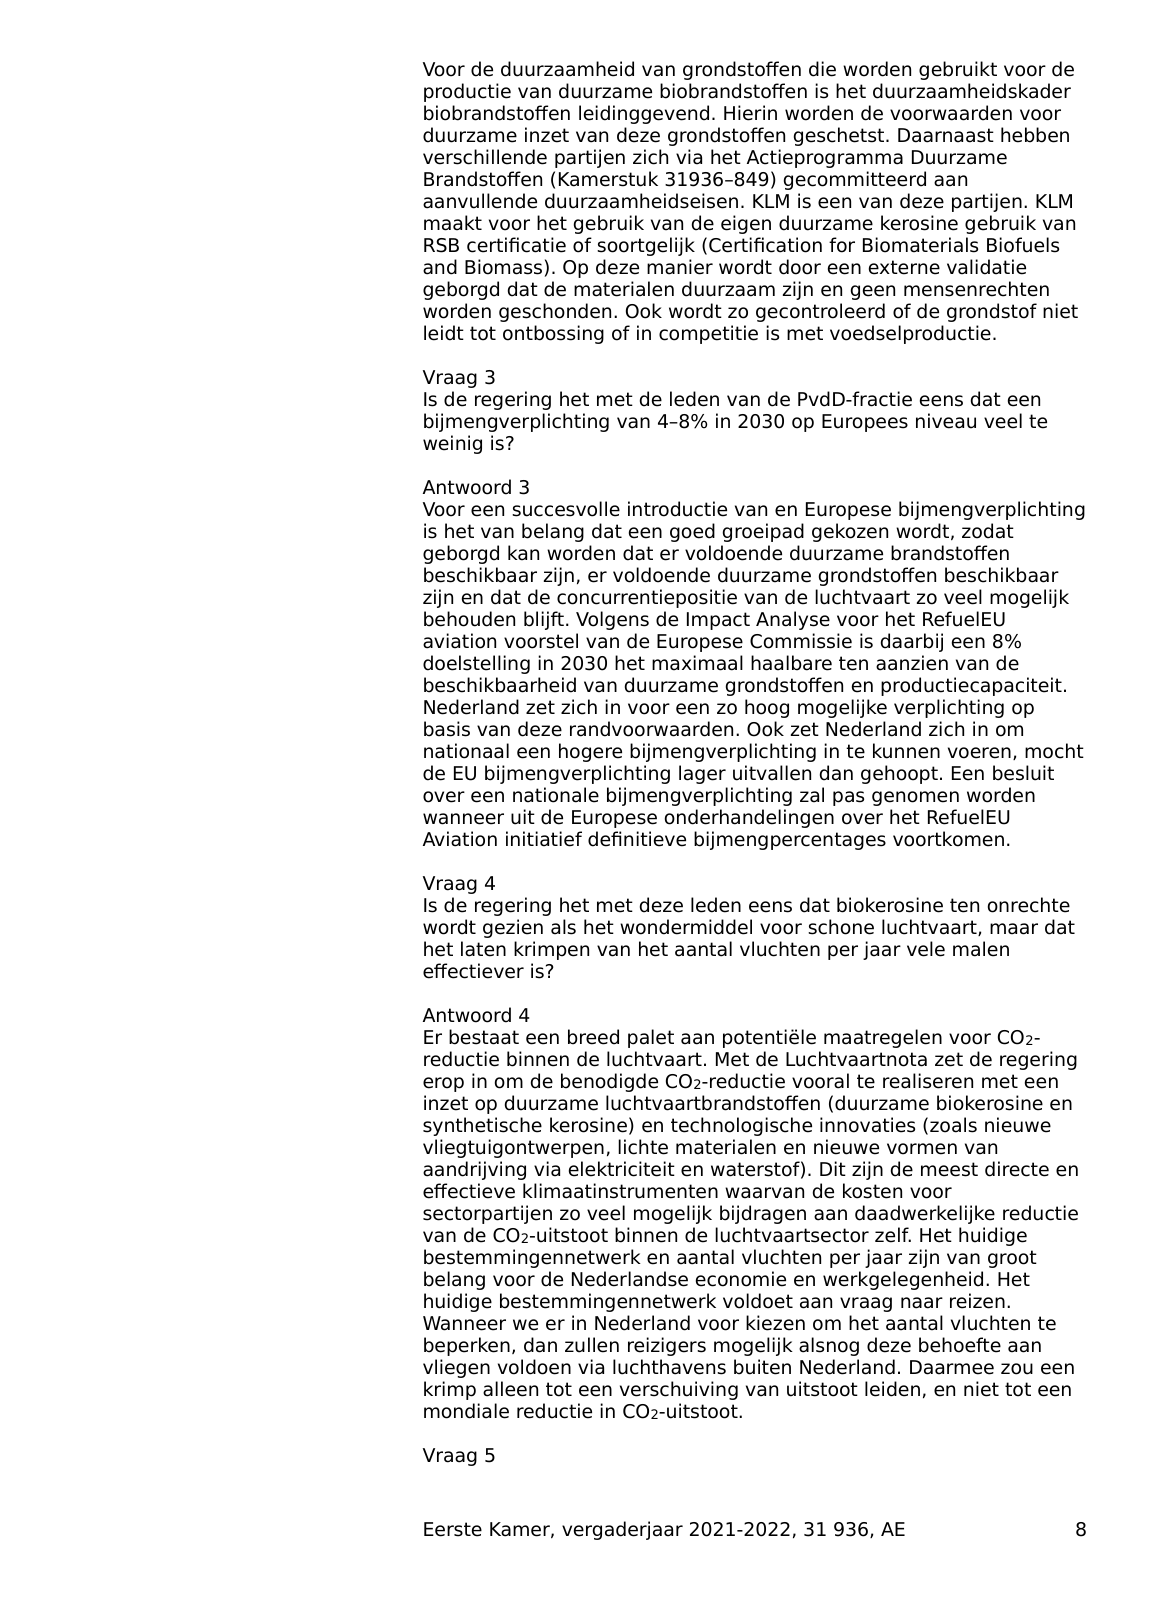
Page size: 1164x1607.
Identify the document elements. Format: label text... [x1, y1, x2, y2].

text Voor de duurzaamheid van grondstoffen die worden gebruikt voor de productie van duurzame biobrandstoffen is het duurzaamheidskader biobrandstoffen leidinggevend. Hierin worden de voorwaarden voor duurzame inzet van deze grondstoffen geschetst. Daarnaast hebben verschillende partijen zich via het Actieprogramma Duurzame Brandstoffen (Kamerstuk 31936–849) gecommitteerd aan aanvullende duurzaamheidseisen. KLM is een van deze partijen. KLM maakt voor het gebruik van de eigen duurzame kerosine gebruik van RSB certificatie of soortgelijk (Certification for Biomaterials Biofuels and Biomass). Op deze manier wordt door een externe validatie geborgd dat de materialen duurzaam zijn en geen mensenrechten worden geschonden. Ook wordt zo gecontroleerd of de grondstof niet leidt tot ontbossing of in competitie is met voedselproductie. [422, 59, 1087, 345]
text Antwoord 4 [422, 1005, 1087, 1027]
text Is de regering het met deze leden eens dat biokerosine ten onrechte wordt gezien als het wondermiddel voor schone luchtvaart, maar dat het laten krimpen van het aantal vluchten per jaar vele malen effectiever is? [422, 895, 1087, 983]
text Antwoord 3 [422, 477, 1087, 499]
text Vraag 5 [422, 1445, 1087, 1467]
text Er bestaat een breed palet aan potentiële maatregelen voor CO2-reductie binnen de luchtvaart. Met de Luchtvaartnota zet de regering erop in om de benodigde CO2-reductie vooral te realiseren met een inzet op duurzame luchtvaartbrandstoffen (duurzame biokerosine en synthetische kerosine) en technologische innovaties (zoals nieuwe vliegtuigontwerpen, lichte materialen en nieuwe vormen van aandrijving via elektriciteit en waterstof). Dit zijn de meest directe en effectieve klimaatinstrumenten waarvan de kosten voor sectorpartijen zo veel mogelijk bijdragen aan daadwerkelijke reductie van de CO2-uitstoot binnen de luchtvaartsector zelf. Het huidige bestemmingennetwerk en aantal vluchten per jaar zijn van groot belang voor de Nederlandse economie en werkgelegenheid. Het huidige bestemmingennetwerk voldoet aan vraag naar reizen. Wanneer we er in Nederland voor kiezen om het aantal vluchten te beperken, dan zullen reizigers mogelijk alsnog deze behoefte aan vliegen voldoen via luchthavens buiten Nederland. Daarmee zou een krimp alleen tot een verschuiving van uitstoot leiden, en niet tot een mondiale reductie in CO2-uitstoot. [422, 1027, 1087, 1423]
text Voor een succesvolle introductie van en Europese bijmengverplichting is het van belang dat een goed groeipad gekozen wordt, zodat geborgd kan worden dat er voldoende duurzame brandstoffen beschikbaar zijn, er voldoende duurzame grondstoffen beschikbaar zijn en dat de concurrentiepositie van de luchtvaart zo veel mogelijk behouden blijft. Volgens de Impact Analyse voor het RefuelEU aviation voorstel van de Europese Commissie is daarbij een 8% doelstelling in 2030 het maximaal haalbare ten aanzien van de beschikbaarheid van duurzame grondstoffen en productiecapaciteit. Nederland zet zich in voor een zo hoog mogelijke verplichting op basis van deze randvoorwaarden. Ook zet Nederland zich in om nationaal een hogere bijmengverplichting in te kunnen voeren, mocht de EU bijmengverplichting lager uitvallen dan gehoopt. Een besluit over een nationale bijmengverplichting zal pas genomen worden wanneer uit de Europese onderhandelingen over het RefuelEU Aviation initiatief definitieve bijmengpercentages voortkomen. [422, 499, 1087, 851]
text Vraag 4 [422, 873, 1087, 895]
text Vraag 3 [422, 367, 1087, 389]
text Is de regering het met de leden van de PvdD-fractie eens dat een bijmengverplichting van 4–8% in 2030 op Europees niveau veel te weinig is? [422, 389, 1087, 455]
